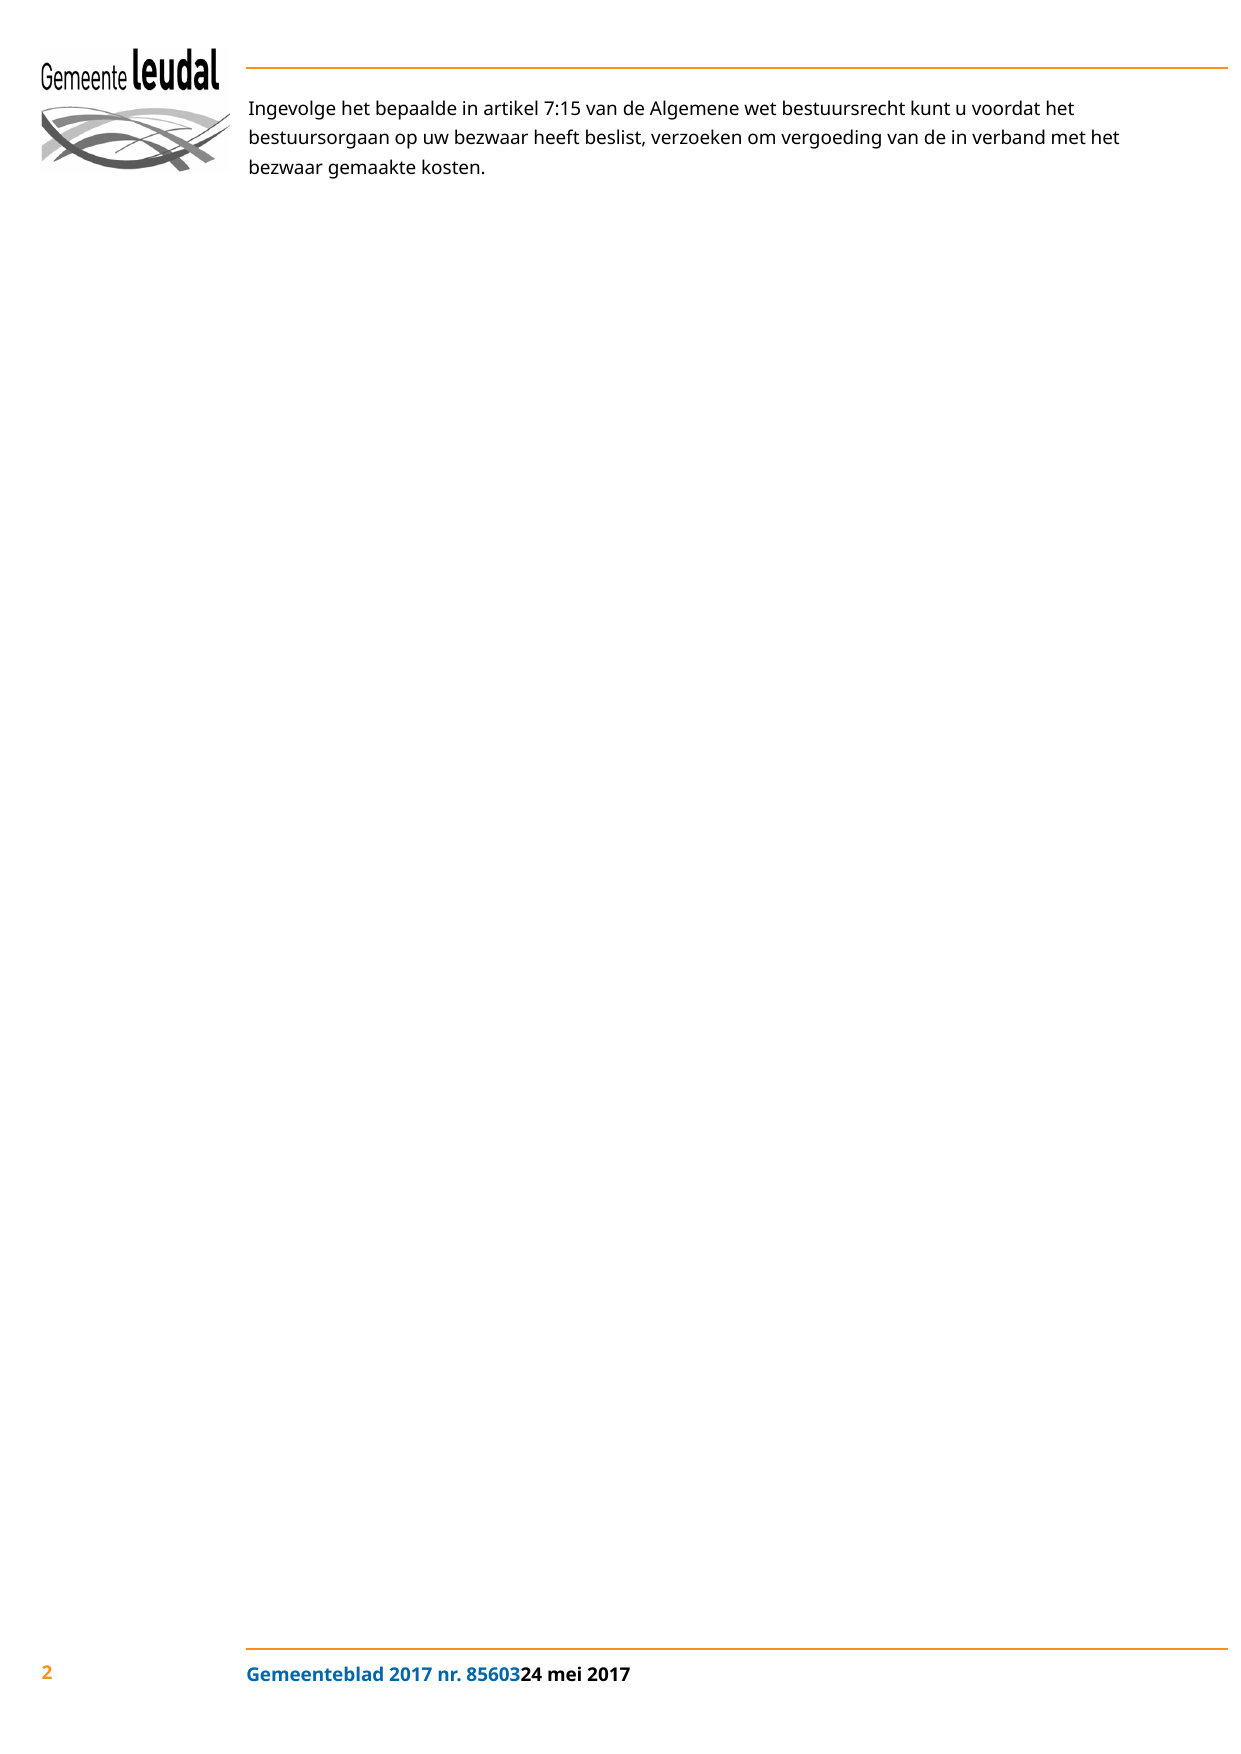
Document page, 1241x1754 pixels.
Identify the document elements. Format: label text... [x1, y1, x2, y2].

picture [41, 47, 231, 172]
text Ingevolge het bepaalde in artikel 7:15 van de Algemene wet bestuursrecht kunt u voordat het bestuursorgaan op uw bezwaar heeft beslist, verzoeken om vergoeding van de in verband met het bezwaar gemaakte kosten. [248, 95, 1152, 180]
